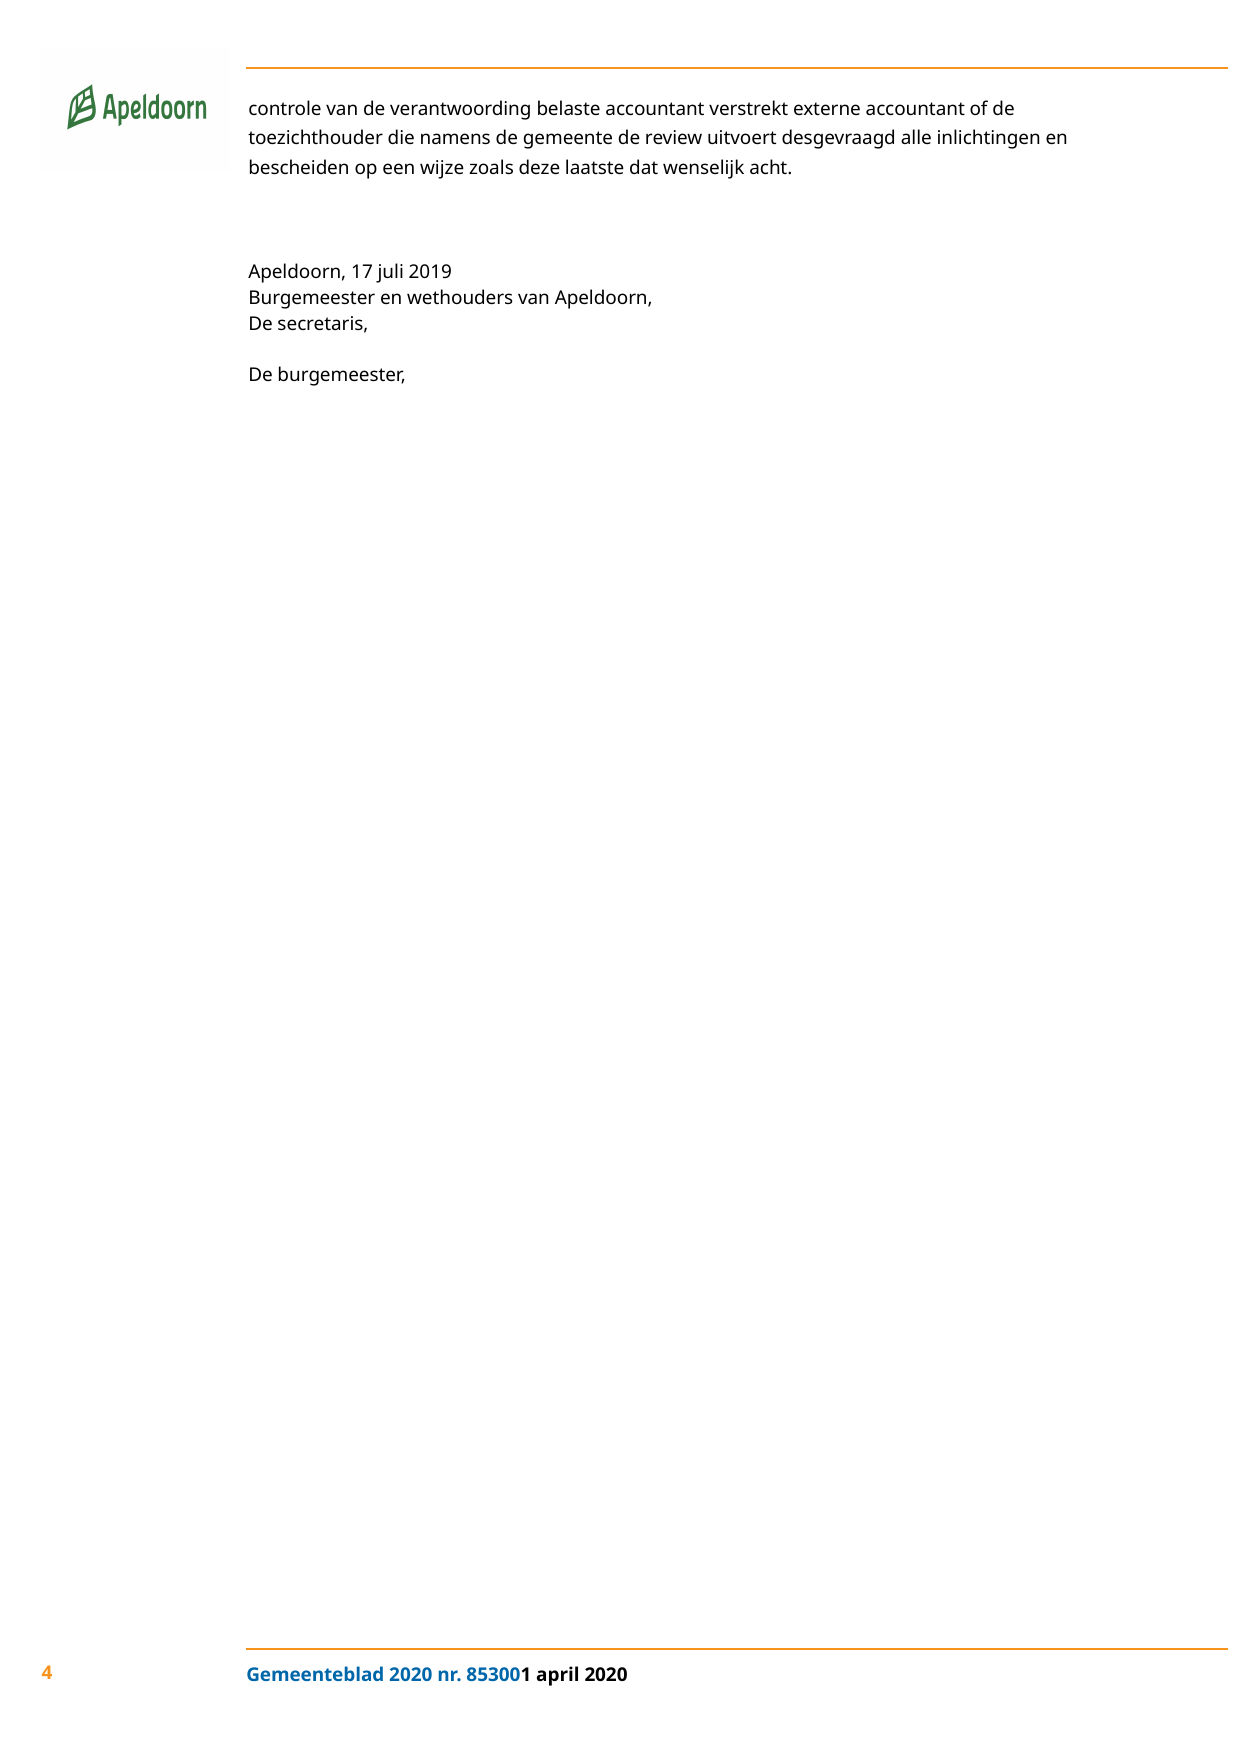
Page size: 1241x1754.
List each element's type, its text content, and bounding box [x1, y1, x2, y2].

text De secretaris, [248, 310, 1152, 336]
text Apeldoorn, 17 juli 2019 [248, 259, 1152, 284]
text Burgemeester en wethouders van Apeldoorn, [248, 284, 1152, 310]
text controle van de verantwoording belaste accountant verstrekt externe accountant of de toezichthouder die namens de gemeente de review uitvoert desgevraagd alle inlichtingen en bescheiden op een wijze zoals deze laatste dat wenselijk acht. [248, 95, 1152, 180]
text De burgemeester, [248, 362, 1152, 387]
picture [41, 47, 231, 172]
